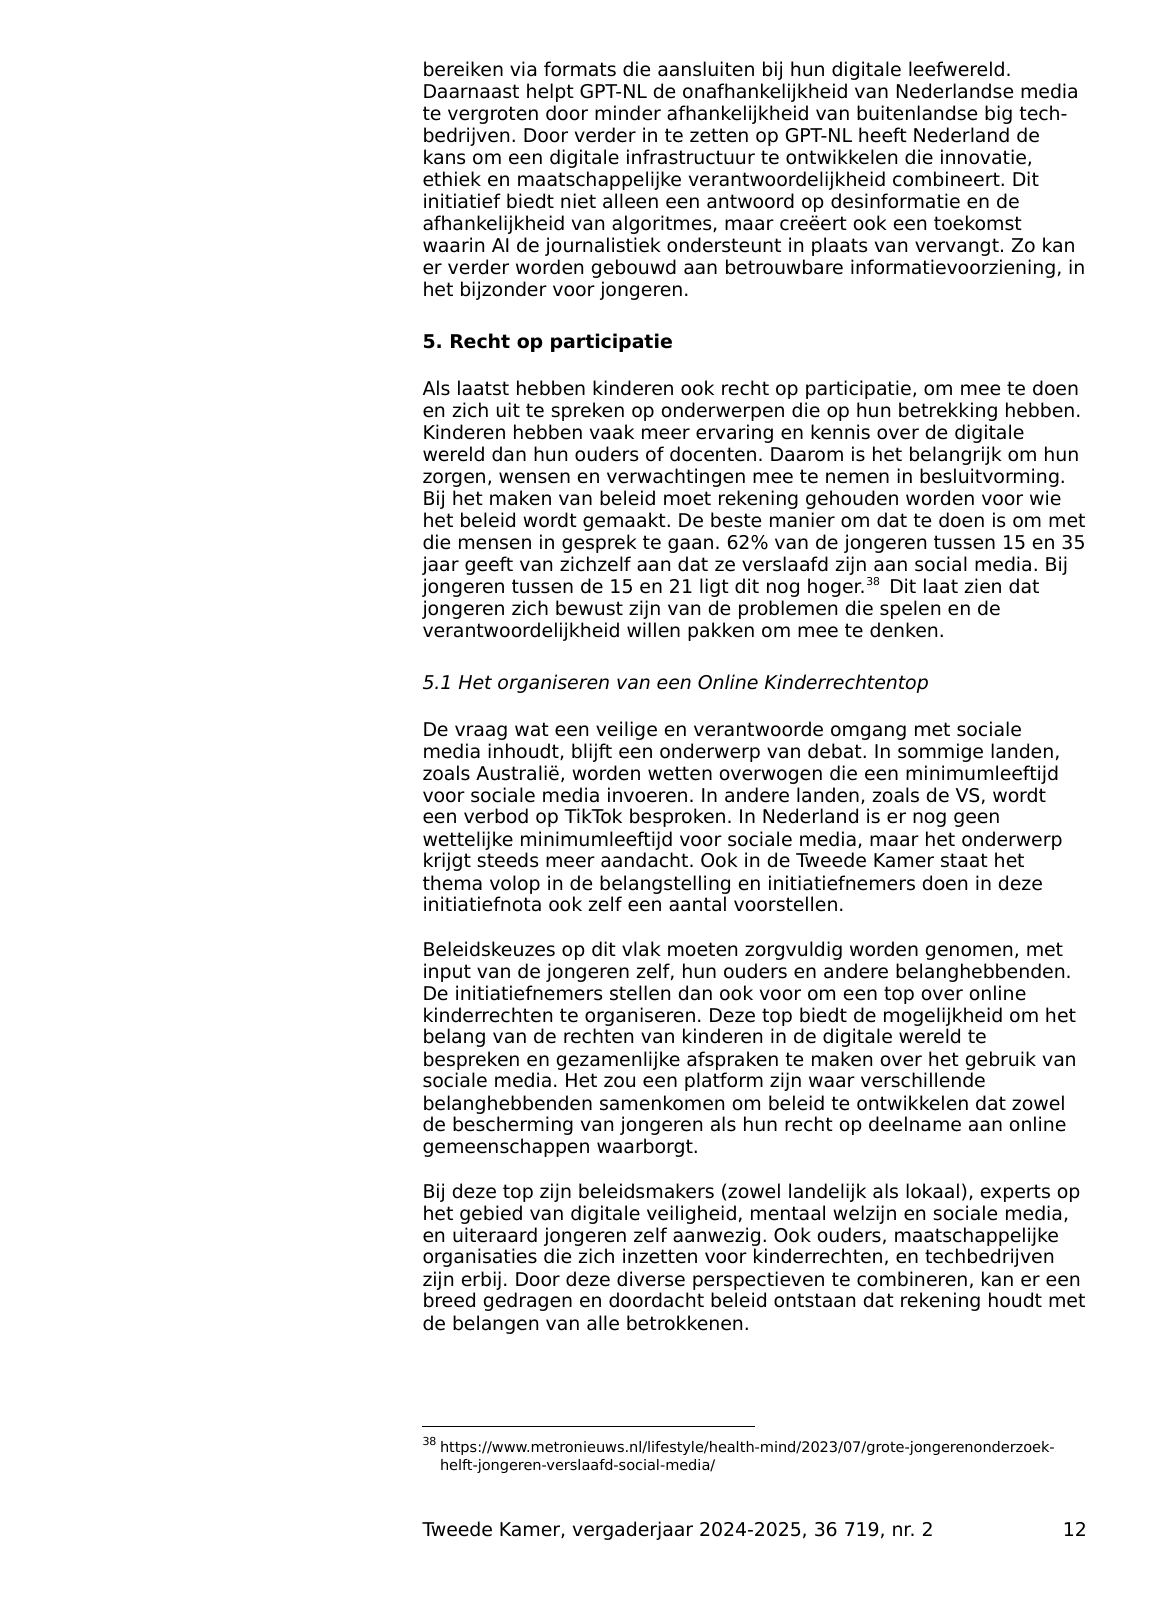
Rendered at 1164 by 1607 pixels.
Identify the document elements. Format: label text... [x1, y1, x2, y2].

text https://www.metronieuws.nl/lifestyle/health-mind/2023/07/grote-jongerenonderzoek-helft-jongeren-verslaafd-social-media/ [422, 1435, 1087, 1474]
text bereiken via formats die aansluiten bij hun digitale leefwereld. Daarnaast helpt GPT-NL de onafhankelijkheid van Nederlandse media te vergroten door minder afhankelijkheid van buitenlandse big tech-bedrijven. Door verder in te zetten op GPT-NL heeft Nederland de kans om een digitale infrastructuur te ontwikkelen die innovatie, ethiek en maatschappelijke verantwoordelijkheid combineert. Dit initiatief biedt niet alleen een antwoord op desinformatie en de afhankelijkheid van algoritmes, maar creëert ook een toekomst waarin AI de journalistiek ondersteunt in plaats van vervangt. Zo kan er verder worden gebouwd aan betrouwbare informatievoorziening, in het bijzonder voor jongeren. [422, 59, 1087, 301]
text Beleidskeuzes op dit vlak moeten zorgvuldig worden genomen, met input van de jongeren zelf, hun ouders en andere belanghebbenden. De initiatiefnemers stellen dan ook voor om een top over online kinderrechten te organiseren. Deze top biedt de mogelijkheid om het belang van de rechten van kinderen in de digitale wereld te bespreken en gezamenlijke afspraken te maken over het gebruik van sociale media. Het zou een platform zijn waar verschillende belanghebbenden samenkomen om beleid te ontwikkelen dat zowel de bescherming van jongeren als hun recht op deelname aan online gemeenschappen waarborgt. [422, 938, 1087, 1158]
subtitle 5. Recht op participatie [422, 331, 1087, 353]
subtitle 5.1 Het organiseren van een Online Kinderrechtentop [422, 672, 1087, 693]
text De vraag wat een veilige en verantwoorde omgang met sociale media inhoudt, blijft een onderwerp van debat. In sommige landen, zoals Australië, worden wetten overwogen die een minimumleeftijd voor sociale media invoeren. In andere landen, zoals de VS, wordt een verbod op TikTok besproken. In Nederland is er nog geen wettelijke minimumleeftijd voor sociale media, maar het onderwerp krijgt steeds meer aandacht. Ook in de Tweede Kamer staat het thema volop in de belangstelling en initiatiefnemers doen in deze initiatiefnota ook zelf een aantal voorstellen. [422, 718, 1087, 916]
text Bij deze top zijn beleidsmakers (zowel landelijk als lokaal), experts op het gebied van digitale veiligheid, mentaal welzijn en sociale media, en uiteraard jongeren zelf aanwezig. Ook ouders, maatschappelijke organisaties die zich inzetten voor kinderrechten, en techbedrijven zijn erbij. Door deze diverse perspectieven te combineren, kan er een breed gedragen en doordacht beleid ontstaan dat rekening houdt met de belangen van alle betrokkenen. [422, 1181, 1087, 1334]
text Als laatst hebben kinderen ook recht op participatie, om mee te doen en zich uit te spreken op onderwerpen die op hun betrekking hebben. Kinderen hebben vaak meer ervaring en kennis over de digitale wereld dan hun ouders of docenten. Daarom is het belangrijk om hun zorgen, wensen en verwachtingen mee te nemen in besluitvorming. Bij het maken van beleid moet rekening gehouden worden voor wie het beleid wordt gemaakt. De beste manier om dat te doen is om met die mensen in gesprek te gaan. 62% van de jongeren tussen 15 en 35 jaar geeft van zichzelf aan dat ze verslaafd zijn aan social media. Bij jongeren tussen de 15 en 21 ligt dit nog hoger. Dit laat zien dat jongeren zich bewust zijn van de problemen die spelen en de verantwoordelijkheid willen pakken om mee te denken. [422, 378, 1087, 642]
